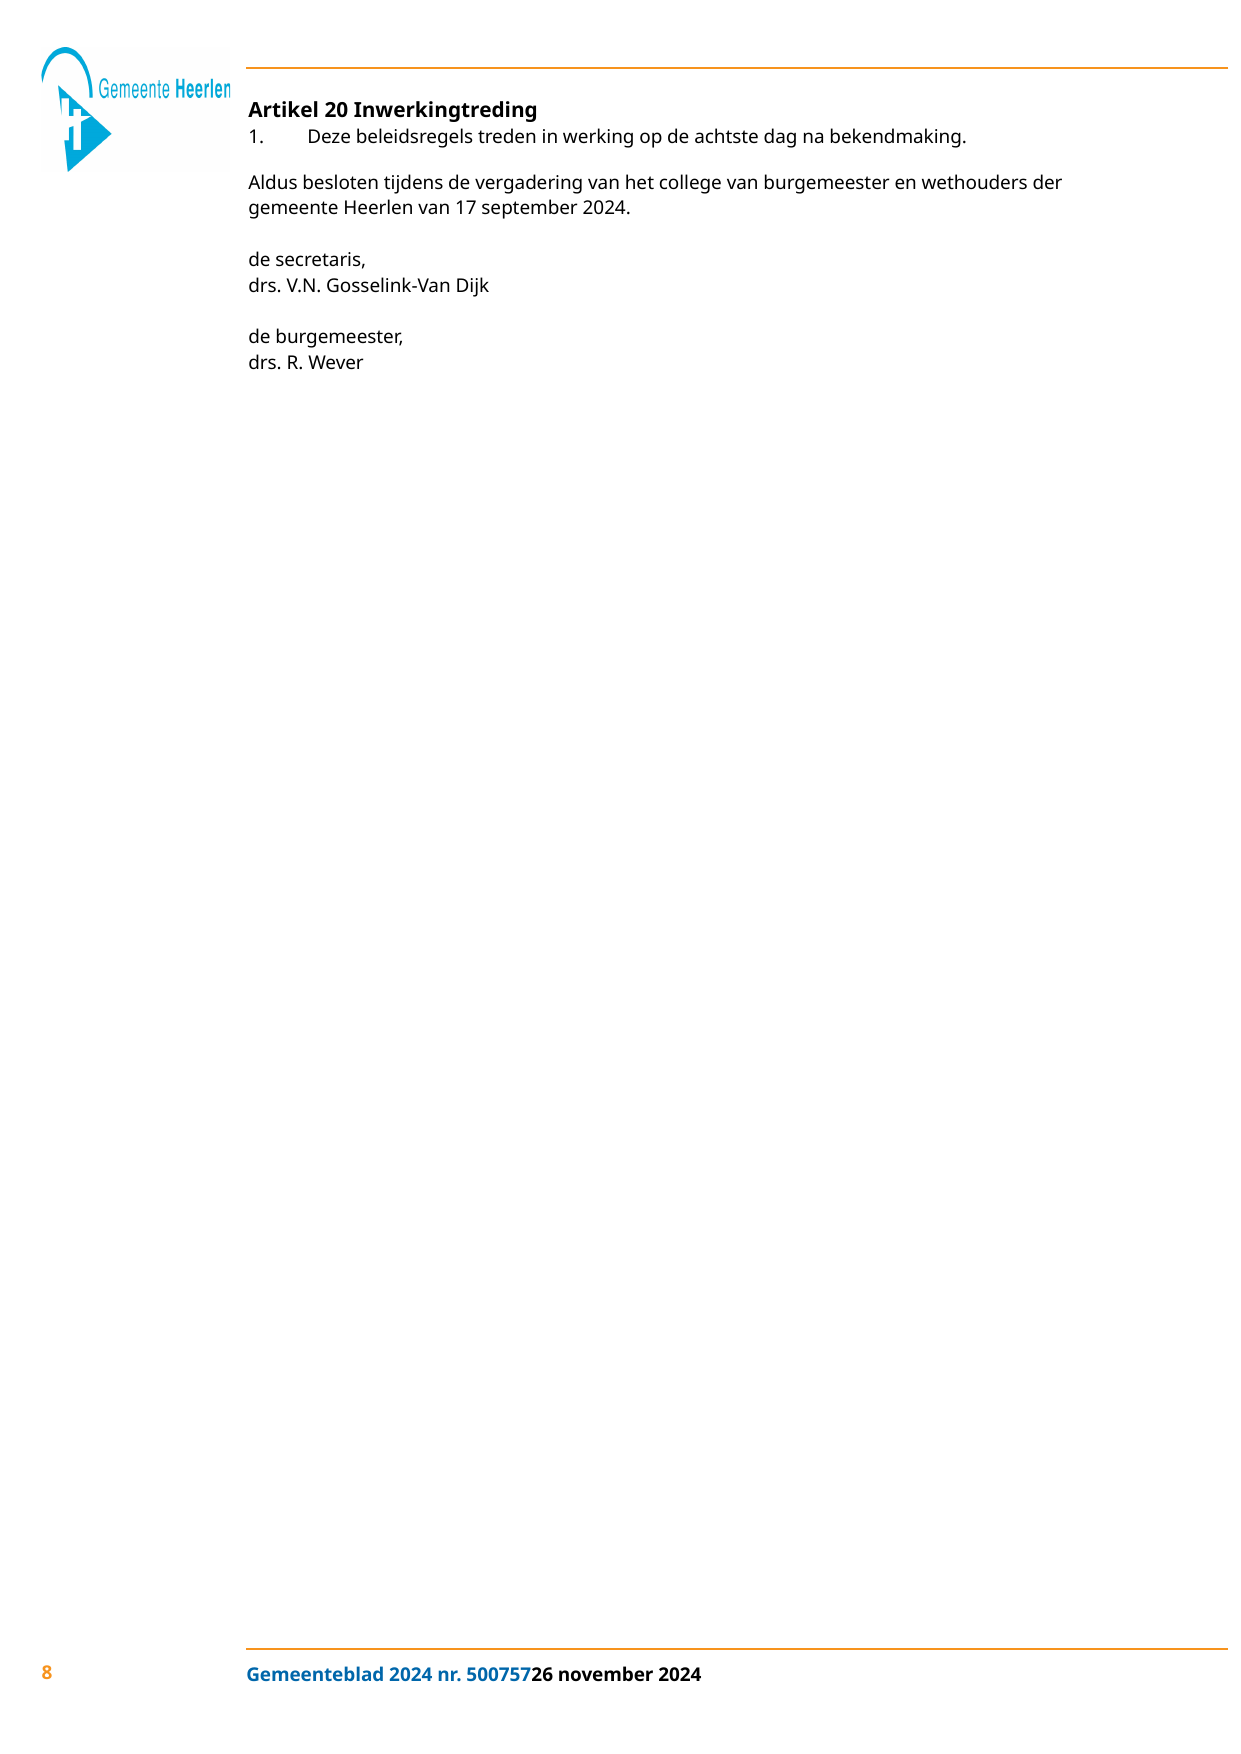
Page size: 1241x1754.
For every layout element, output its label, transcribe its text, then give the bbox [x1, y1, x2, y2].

picture [41, 47, 59, 70]
picture [41, 47, 231, 172]
text Artikel 20 Inwerkingtreding [248, 95, 1152, 123]
text Aldus besloten tijdens de vergadering van het college van burgemeester en wethouders der gemeente Heerlen van 17 september 2024. [248, 169, 1152, 220]
text de secretaris, [248, 246, 1152, 272]
text de burgemeester, [248, 323, 1152, 349]
text drs. V.N. Gosselink-Van Dijk [248, 272, 1152, 297]
list Deze beleidsregels treden in werking op de achtste dag na bekendmaking. [248, 123, 1152, 149]
text drs. R. Wever [248, 349, 1152, 375]
